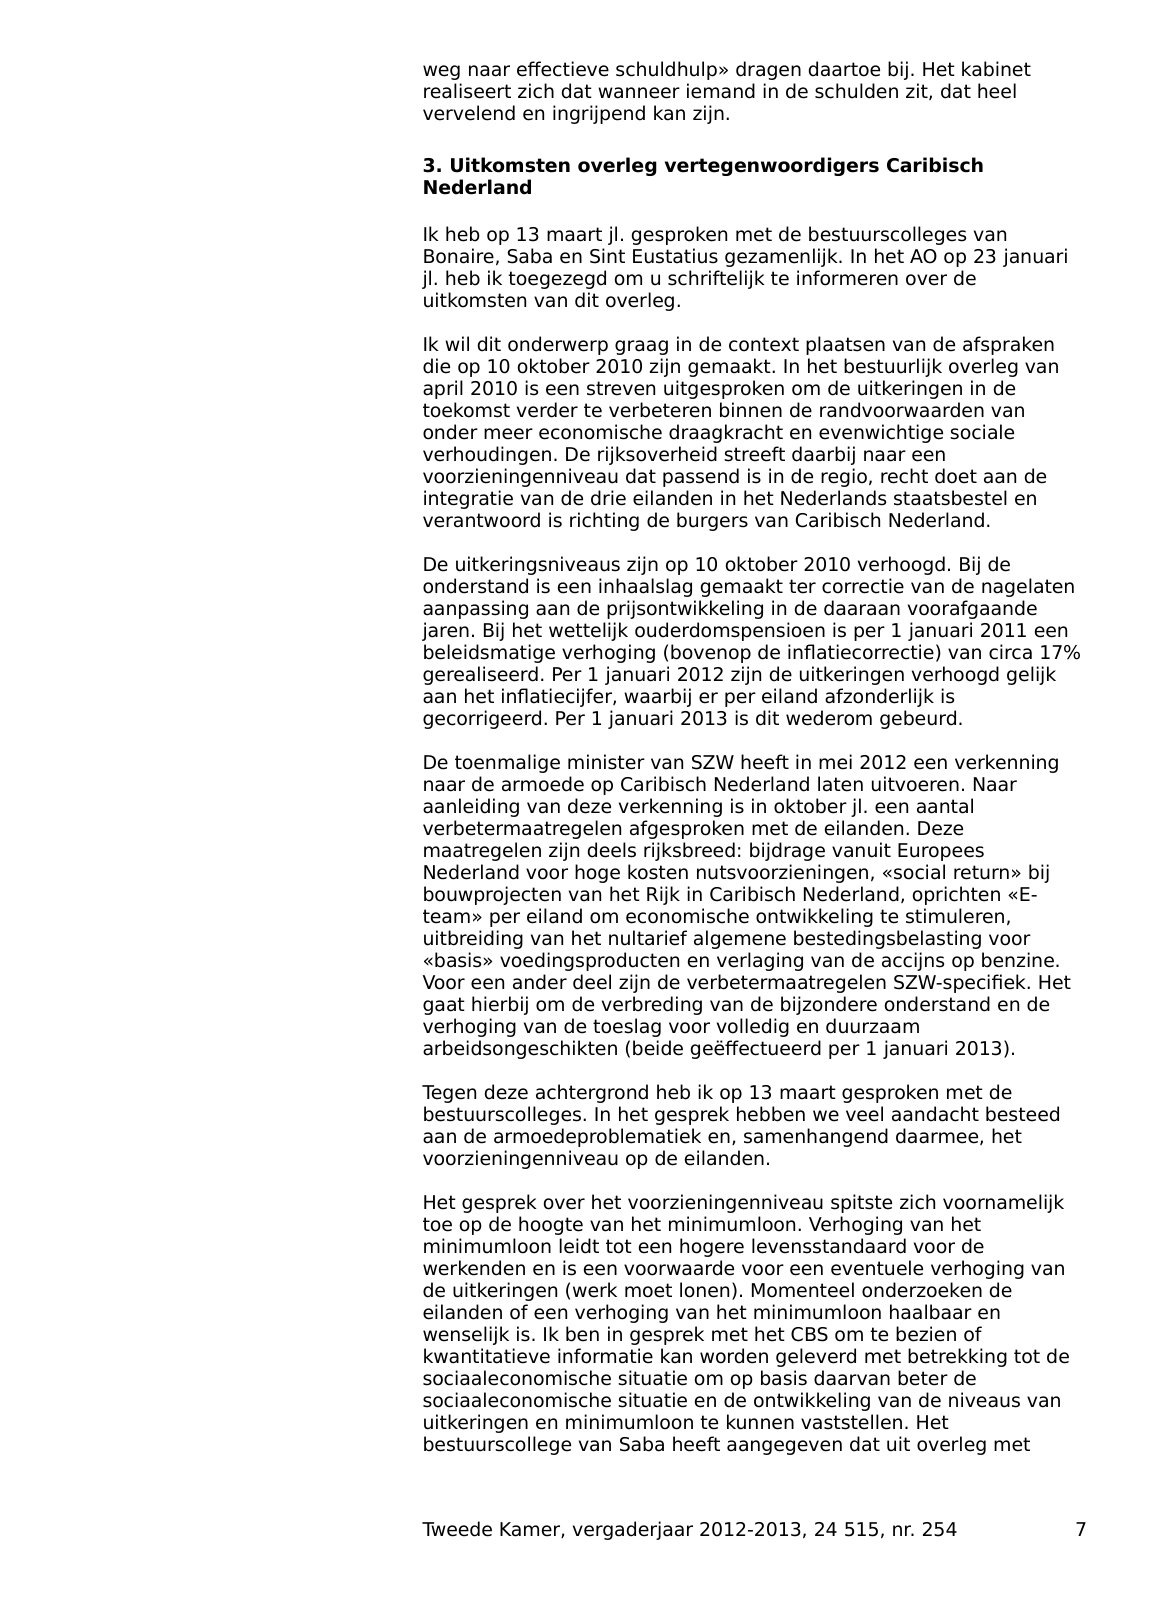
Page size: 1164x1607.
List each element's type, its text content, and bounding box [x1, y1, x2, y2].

text Ik wil dit onderwerp graag in de context plaatsen van de afspraken die op 10 oktober 2010 zijn gemaakt. In het bestuurlijk overleg van april 2010 is een streven uitgesproken om de uitkeringen in de toekomst verder te verbeteren binnen de randvoorwaarden van onder meer economische draagkracht en evenwichtige sociale verhoudingen. De rijksoverheid streeft daarbij naar een voorzieningenniveau dat passend is in de regio, recht doet aan de integratie van de drie eilanden in het Nederlands staatsbestel en verantwoord is richting de burgers van Caribisch Nederland. [422, 334, 1087, 532]
text Ik heb op 13 maart jl. gesproken met de bestuurscolleges van Bonaire, Saba en Sint Eustatius gezamenlijk. In het AO op 23 januari jl. heb ik toegezegd om u schriftelijk te informeren over de uitkomsten van dit overleg. [422, 224, 1087, 312]
text weg naar effectieve schuldhulp» dragen daartoe bij. Het kabinet realiseert zich dat wanneer iemand in de schulden zit, dat heel vervelend en ingrijpend kan zijn. [422, 59, 1087, 125]
text De uitkeringsniveaus zijn op 10 oktober 2010 verhoogd. Bij de onderstand is een inhaalslag gemaakt ter correctie van de nagelaten aanpassing aan de prijsontwikkeling in de daaraan voorafgaande jaren. Bij het wettelijk ouderdomspensioen is per 1 januari 2011 een beleidsmatige verhoging (bovenop de inflatiecorrectie) van circa 17% gerealiseerd. Per 1 januari 2012 zijn de uitkeringen verhoogd gelijk aan het inflatiecijfer, waarbij er per eiland afzonderlijk is gecorrigeerd. Per 1 januari 2013 is dit wederom gebeurd. [422, 554, 1087, 730]
text Het gesprek over het voorzieningenniveau spitste zich voornamelijk toe op de hoogte van het minimumloon. Verhoging van het minimumloon leidt tot een hogere levensstandaard voor de werkenden en is een voorwaarde voor een eventuele verhoging van de uitkeringen (werk moet lonen). Momenteel onderzoeken de eilanden of een verhoging van het minimumloon haalbaar en wenselijk is. Ik ben in gesprek met het CBS om te bezien of kwantitatieve informatie kan worden geleverd met betrekking tot de sociaaleconomische situatie om op basis daarvan beter de sociaaleconomische situatie en de ontwikkeling van de niveaus van uitkeringen en minimumloon te kunnen vaststellen. Het bestuurscollege van Saba heeft aangegeven dat uit overleg met [422, 1192, 1087, 1456]
text Tegen deze achtergrond heb ik op 13 maart gesproken met de bestuurscolleges. In het gesprek hebben we veel aandacht besteed aan de armoedeproblematiek en, samenhangend daarmee, het voorzieningenniveau op de eilanden. [422, 1082, 1087, 1170]
text De toenmalige minister van SZW heeft in mei 2012 een verkenning naar de armoede op Caribisch Nederland laten uitvoeren. Naar aanleiding van deze verkenning is in oktober jl. een aantal verbetermaatregelen afgesproken met de eilanden. Deze maatregelen zijn deels rijksbreed: bijdrage vanuit Europees Nederland voor hoge kosten nutsvoorzieningen, «social return» bij bouwprojecten van het Rijk in Caribisch Nederland, oprichten «E-team» per eiland om economische ontwikkeling te stimuleren, uitbreiding van het nultarief algemene bestedingsbelasting voor «basis» voedingsproducten en verlaging van de accijns op benzine. Voor een ander deel zijn de verbetermaatregelen SZW-specifiek. Het gaat hierbij om de verbreding van de bijzondere onderstand en de verhoging van de toeslag voor volledig en duurzaam arbeidsongeschikten (beide geëffectueerd per 1 januari 2013). [422, 752, 1087, 1060]
subtitle 3. Uitkomsten overleg vertegenwoordigers Caribisch Nederland [422, 155, 1087, 199]
